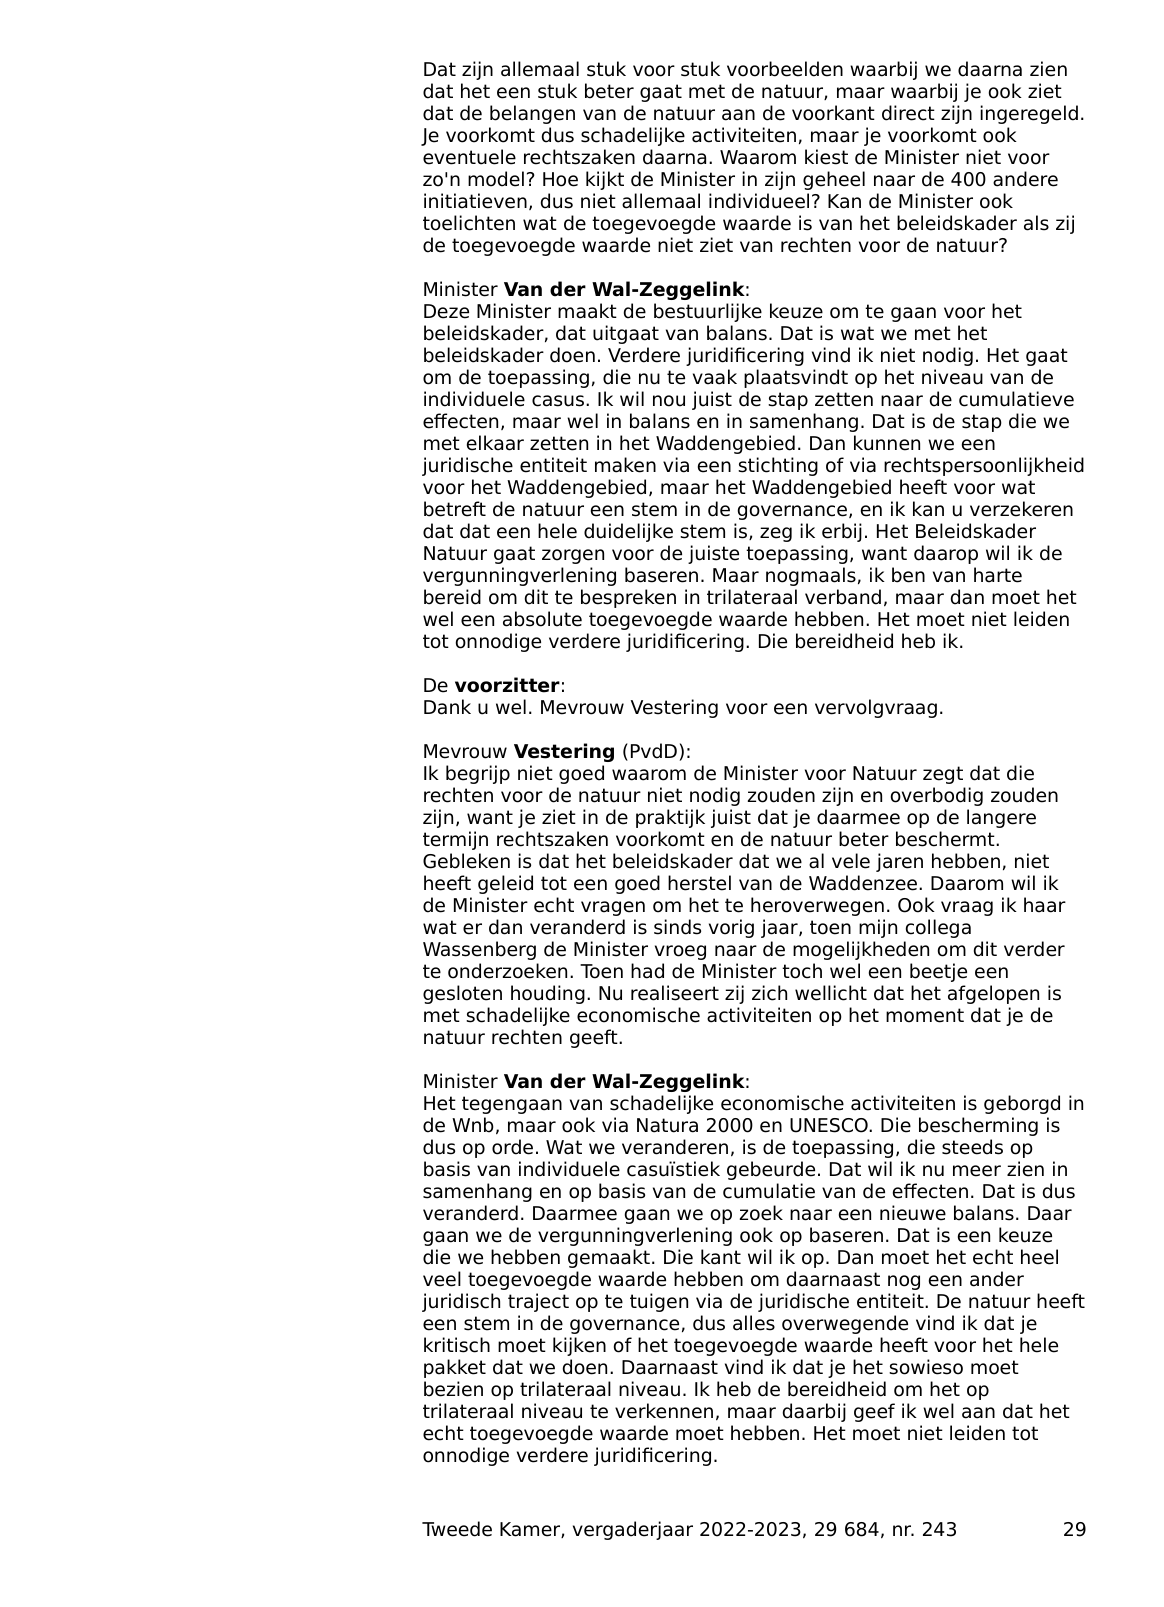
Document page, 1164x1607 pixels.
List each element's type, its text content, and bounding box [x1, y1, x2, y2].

text De voorzitter: [422, 675, 1087, 697]
text Het tegengaan van schadelijke economische activiteiten is geborgd in de Wnb, maar ook via Natura 2000 en UNESCO. Die bescherming is dus op orde. Wat we veranderen, is de toepassing, die steeds op basis van individuele casuïstiek gebeurde. Dat wil ik nu meer zien in samenhang en op basis van de cumulatie van de effecten. Dat is dus veranderd. Daarmee gaan we op zoek naar een nieuwe balans. Daar gaan we de vergunningverlening ook op baseren. Dat is een keuze die we hebben gemaakt. Die kant wil ik op. Dan moet het echt heel veel toegevoegde waarde hebben om daarnaast nog een ander juridisch traject op te tuigen via de juridische entiteit. De natuur heeft een stem in de governance, dus alles overwegende vind ik dat je kritisch moet kijken of het toegevoegde waarde heeft voor het hele pakket dat we doen. Daarnaast vind ik dat je het sowieso moet bezien op trilateraal niveau. Ik heb de bereidheid om het op trilateraal niveau te verkennen, maar daarbij geef ik wel aan dat het echt toegevoegde waarde moet hebben. Het moet niet leiden tot onnodige verdere juridificering. [422, 1093, 1087, 1467]
text Deze Minister maakt de bestuurlijke keuze om te gaan voor het beleidskader, dat uitgaat van balans. Dat is wat we met het beleidskader doen. Verdere juridificering vind ik niet nodig. Het gaat om de toepassing, die nu te vaak plaatsvindt op het niveau van de individuele casus. Ik wil nou juist de stap zetten naar de cumulatieve effecten, maar wel in balans en in samenhang. Dat is de stap die we met elkaar zetten in het Waddengebied. Dan kunnen we een juridische entiteit maken via een stichting of via rechtspersoonlijkheid voor het Waddengebied, maar het Waddengebied heeft voor wat betreft de natuur een stem in de governance, en ik kan u verzekeren dat dat een hele duidelijke stem is, zeg ik erbij. Het Beleidskader Natuur gaat zorgen voor de juiste toepassing, want daarop wil ik de vergunningverlening baseren. Maar nogmaals, ik ben van harte bereid om dit te bespreken in trilateraal verband, maar dan moet het wel een absolute toegevoegde waarde hebben. Het moet niet leiden tot onnodige verdere juridificering. Die bereidheid heb ik. [422, 301, 1087, 653]
text Ik begrijp niet goed waarom de Minister voor Natuur zegt dat die rechten voor de natuur niet nodig zouden zijn en overbodig zouden zijn, want je ziet in de praktijk juist dat je daarmee op de langere termijn rechtszaken voorkomt en de natuur beter beschermt. Gebleken is dat het beleidskader dat we al vele jaren hebben, niet heeft geleid tot een goed herstel van de Waddenzee. Daarom wil ik de Minister echt vragen om het te heroverwegen. Ook vraag ik haar wat er dan veranderd is sinds vorig jaar, toen mijn collega Wassenberg de Minister vroeg naar de mogelijkheden om dit verder te onderzoeken. Toen had de Minister toch wel een beetje een gesloten houding. Nu realiseert zij zich wellicht dat het afgelopen is met schadelijke economische activiteiten op het moment dat je de natuur rechten geeft. [422, 763, 1087, 1049]
text Minister Van der Wal-Zeggelink: [422, 1071, 1087, 1093]
text Mevrouw Vestering (PvdD): [422, 741, 1087, 763]
text Minister Van der Wal-Zeggelink: [422, 279, 1087, 301]
text Dank u wel. Mevrouw Vestering voor een vervolgvraag. [422, 697, 1087, 719]
text Dat zijn allemaal stuk voor stuk voorbeelden waarbij we daarna zien dat het een stuk beter gaat met de natuur, maar waarbij je ook ziet dat de belangen van de natuur aan de voorkant direct zijn ingeregeld. Je voorkomt dus schadelijke activiteiten, maar je voorkomt ook eventuele rechtszaken daarna. Waarom kiest de Minister niet voor zo'n model? Hoe kijkt de Minister in zijn geheel naar de 400 andere initiatieven, dus niet allemaal individueel? Kan de Minister ook toelichten wat de toegevoegde waarde is van het beleidskader als zij de toegevoegde waarde niet ziet van rechten voor de natuur? [422, 59, 1087, 257]
